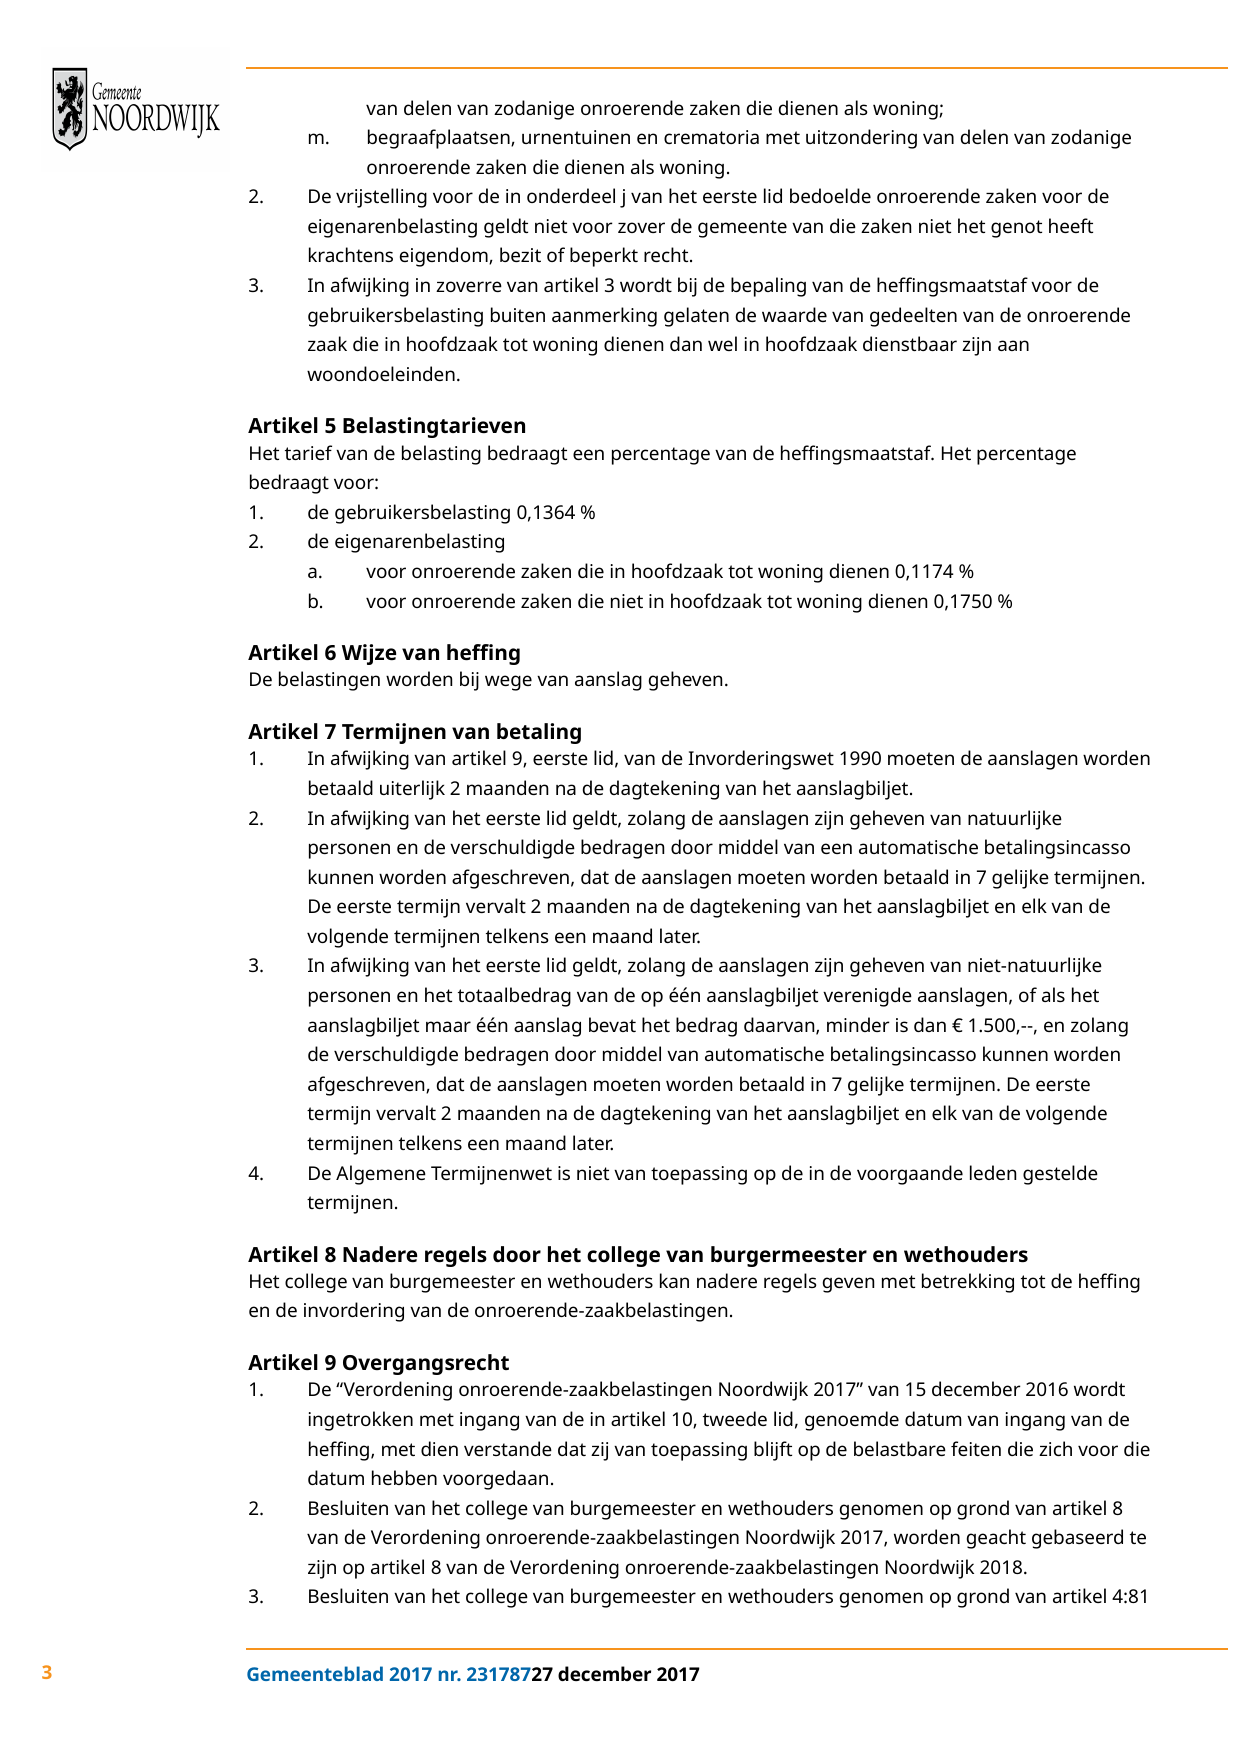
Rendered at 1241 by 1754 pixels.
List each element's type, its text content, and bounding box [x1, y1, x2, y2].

text Artikel 9 Overgangsrecht [248, 1348, 1152, 1377]
list Besluiten van het college van burgemeester en wethouders genomen op grond van artikel 4:81 [248, 1584, 1152, 1609]
text Artikel 6 Wijze van heffing [248, 638, 1152, 667]
picture [41, 47, 231, 172]
list voor onroerende zaken die in hoofdzaak tot woning dienen 0,1174 % [307, 558, 1152, 584]
text De belastingen worden bij wege van aanslag geheven. [248, 667, 1152, 692]
list voor onroerende zaken die niet in hoofdzaak tot woning dienen 0,1750 % [307, 588, 1152, 613]
list Besluiten van het college van burgemeester en wethouders genomen op grond van artikel 8 van de Verordening onroerende-zaakbelastingen Noordwijk 2017, worden geacht gebaseerd te zijn op artikel 8 van de Verordening onroerende-zaakbelastingen Noordwijk 2018. [248, 1495, 1152, 1580]
list de eigenarenbelasting [248, 529, 1152, 554]
list In afwijking van het eerste lid geldt, zolang de aanslagen zijn geheven van niet-natuurlijke personen en het totaalbedrag van de op één aanslagbiljet verenigde aanslagen, of als het aanslagbiljet maar één aanslag bevat het bedrag daarvan, minder is dan € 1.500,--, en zolang de verschuldigde bedragen door middel van automatische betalingsincasso kunnen worden afgeschreven, dat de aanslagen moeten worden betaald in 7 gelijke termijnen. De eerste termijn vervalt 2 maanden na de dagtekening van het aanslagbiljet en elk van de volgende termijnen telkens een maand later. [248, 953, 1152, 1156]
list In afwijking in zoverre van artikel 3 wordt bij de bepaling van de heffingsmaatstaf voor de gebruikersbelasting buiten aanmerking gelaten de waarde van gedeelten van de onroerende zaak die in hoofdzaak tot woning dienen dan wel in hoofdzaak dienstbaar zijn aan woondoeleinden. [248, 272, 1152, 387]
text Artikel 5 Belastingtarieven [248, 411, 1152, 440]
list van delen van zodanige onroerende zaken die dienen als woning; [307, 95, 1152, 121]
list De vrijstelling voor de in onderdeel j van het eerste lid bedoelde onroerende zaken voor de eigenarenbelasting geldt niet voor zover de gemeente van die zaken niet het genot heeft krachtens eigendom, bezit of beperkt recht. [248, 183, 1152, 268]
list de gebruikersbelasting 0,1364 % [248, 499, 1152, 525]
text Het college van burgemeester en wethouders kan nadere regels geven met betrekking tot de heffing en de invordering van de onroerende-zaakbelastingen. [248, 1268, 1152, 1323]
text Artikel 7 Termijnen van betaling [248, 717, 1152, 746]
text Het tarief van de belasting bedraagt een percentage van de heffingsmaatstaf. Het percentage bedraagt voor: [248, 440, 1152, 495]
text Artikel 8 Nadere regels door het college van burgermeester en wethouders [248, 1240, 1152, 1268]
list De “Verordening onroerende-zaakbelastingen Noordwijk 2017” van 15 december 2016 wordt ingetrokken met ingang van de in artikel 10, tweede lid, genoemde datum van ingang van de heffing, met dien verstande dat zij van toepassing blijft op de belastbare feiten die zich voor die datum hebben voorgedaan. [248, 1377, 1152, 1491]
list begraafplaatsen, urnentuinen en crematoria met uitzondering van delen van zodanige onroerende zaken die dienen als woning. [307, 124, 1152, 180]
list De Algemene Termijnenwet is niet van toepassing op de in de voorgaande leden gestelde termijnen. [248, 1160, 1152, 1215]
list In afwijking van het eerste lid geldt, zolang de aanslagen zijn geheven van natuurlijke personen en de verschuldigde bedragen door middel van een automatische betalingsincasso kunnen worden afgeschreven, dat de aanslagen moeten worden betaald in 7 gelijke termijnen. De eerste termijn vervalt 2 maanden na de dagtekening van het aanslagbiljet en elk van de volgende termijnen telkens een maand later. [248, 805, 1152, 949]
list In afwijking van artikel 9, eerste lid, van de Invorderingswet 1990 moeten de aanslagen worden betaald uiterlijk 2 maanden na de dagtekening van het aanslagbiljet. [248, 746, 1152, 801]
